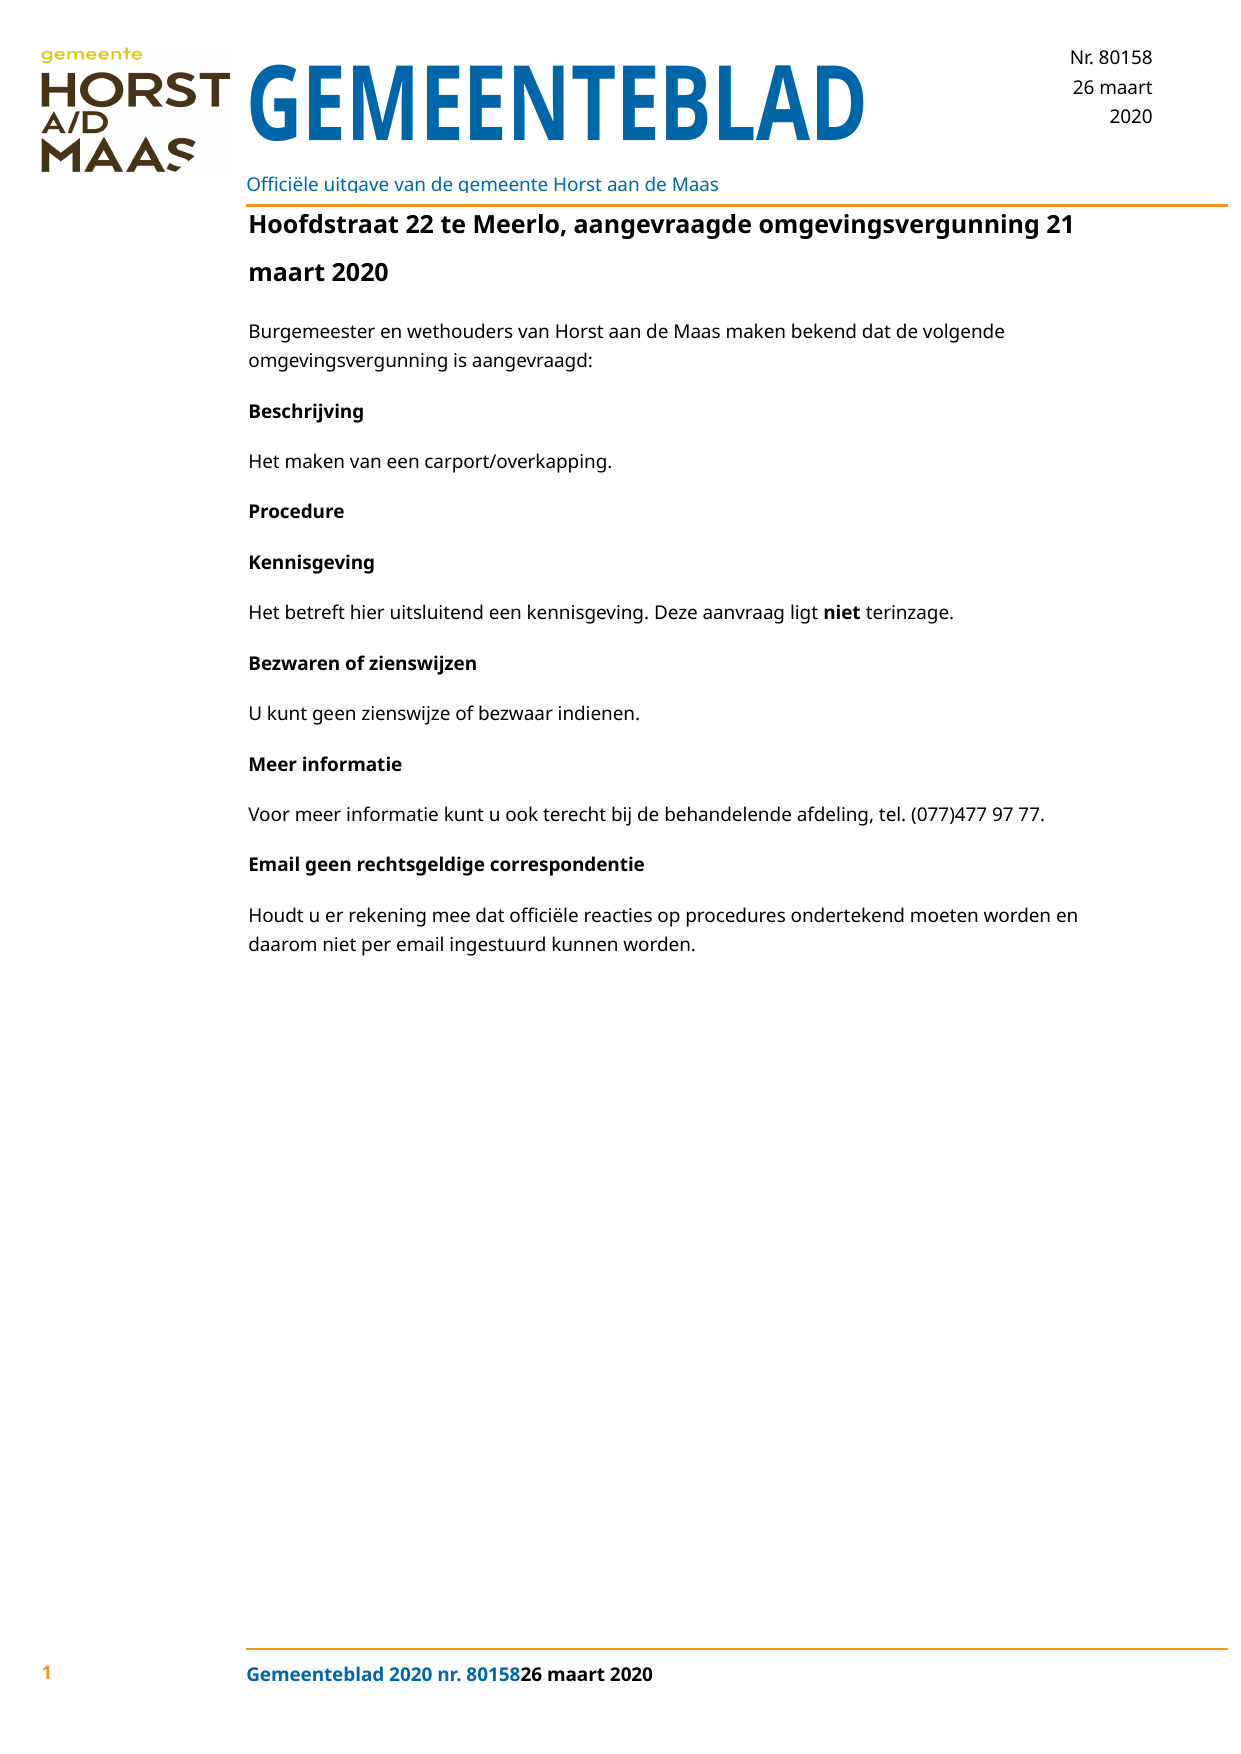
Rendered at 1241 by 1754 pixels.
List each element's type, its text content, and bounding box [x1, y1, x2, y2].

text Kennisgeving [248, 549, 1152, 575]
text Houdt u er rekening mee dat officiële reacties op procedures ondertekend moeten worden en daarom niet per email ingestuurd kunnen worden. [248, 902, 1152, 957]
text Hoofdstraat 22 te Meerlo, aangevraagde omgevingsvergunning 21 maart 2020 [248, 207, 1152, 288]
text Het maken van een carport/overkapping. [248, 448, 1152, 474]
picture [41, 47, 231, 172]
text Burgemeester en wethouders van Horst aan de Maas maken bekend dat de volgende omgevingsvergunning is aangevraagd: [248, 318, 1152, 373]
text Het betreft hier uitsluitend een kennisgeving. Deze aanvraag ligt niet terinzage. [248, 599, 1152, 625]
text Beschrijving [248, 398, 1152, 424]
text U kunt geen zienswijze of bezwaar indienen. [248, 700, 1152, 726]
text Email geen rechtsgeldige correspondentie [248, 852, 1152, 877]
text Meer informatie [248, 751, 1152, 777]
text Bezwaren of zienswijzen [248, 650, 1152, 676]
text Voor meer informatie kunt u ook terecht bij de behandelende afdeling, tel. (077)477 97 77. [248, 801, 1152, 827]
text Procedure [248, 499, 1152, 524]
